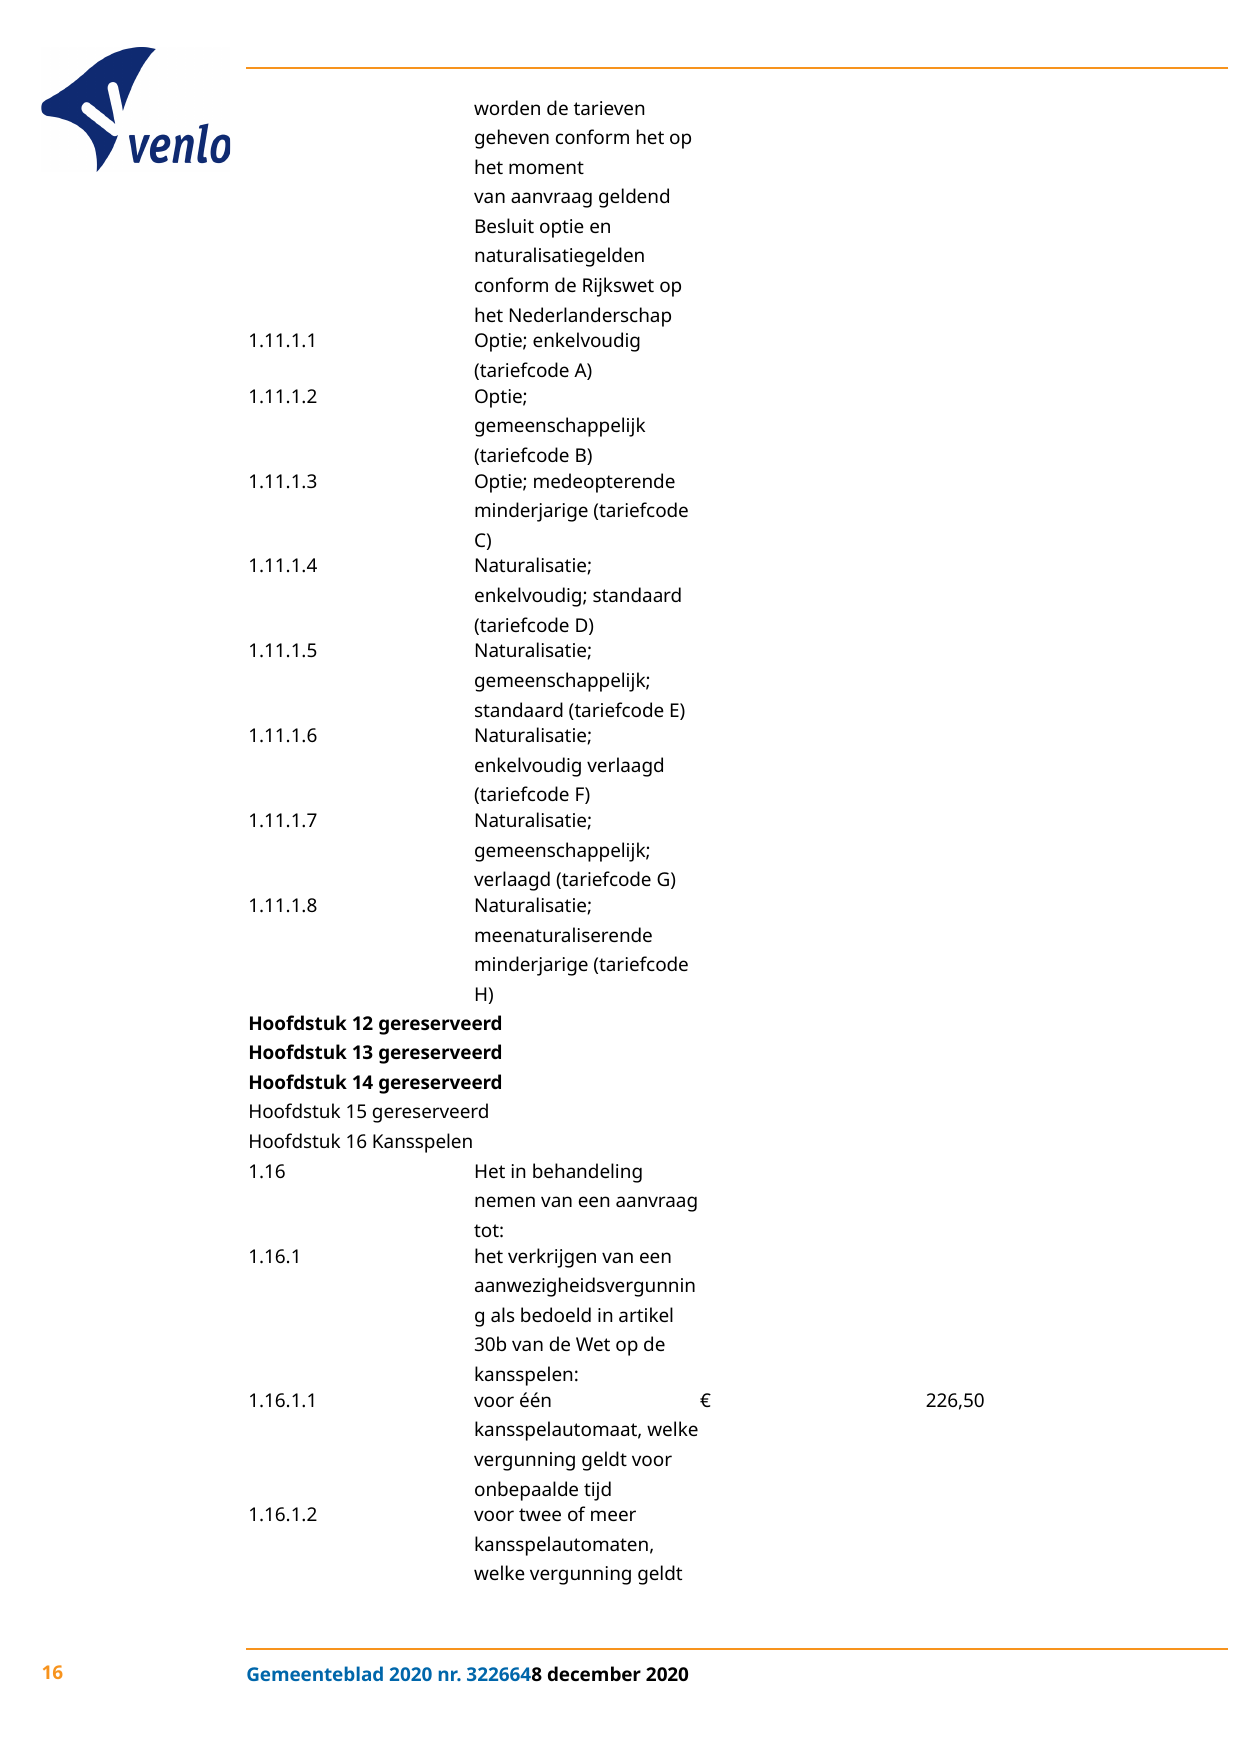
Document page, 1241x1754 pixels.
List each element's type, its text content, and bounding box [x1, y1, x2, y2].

table_header 1.16 [248, 1158, 474, 1243]
table_cell het verkrijgen van een aanwezigheidsvergunning als bedoeld in artikel 30b van de Wet op de kansspelen: [474, 1243, 700, 1387]
table_cell Naturalisatie; meenaturaliserende minderjarige (tariefcode H) [474, 892, 700, 1007]
table_cell [700, 1501, 926, 1586]
table_cell 1.11.1.3 [248, 468, 474, 553]
table_cell 1.11.1.8 [248, 892, 474, 1007]
table_cell [926, 468, 1152, 553]
table_cell 1.11.1.1 [248, 328, 474, 383]
table_cell Naturalisatie; gemeenschappelijk; verlaagd (tariefcode G) [474, 808, 700, 892]
table_cell 1.11.1.5 [248, 638, 474, 722]
table_header [926, 95, 1152, 328]
table_cell 1.11.1.2 [248, 383, 474, 468]
table_cell 1.11.1.7 [248, 808, 474, 892]
table_cell Optie; medeopterende minderjarige (tariefcode C) [474, 468, 700, 553]
table_cell [926, 328, 1152, 383]
table_cell [700, 553, 926, 638]
table_cell [926, 1501, 1152, 1586]
table_header Het in behandeling nemen van een aanvraag tot: [474, 1158, 700, 1243]
table_cell [700, 468, 926, 553]
table_cell Naturalisatie; gemeenschappelijk; standaard (tariefcode E) [474, 638, 700, 722]
text Hoofdstuk 16 Kansspelen [248, 1128, 1152, 1154]
text Hoofdstuk 15 gereserveerd [248, 1099, 1152, 1124]
table_cell 1.16.1 [248, 1243, 474, 1387]
table_cell [926, 723, 1152, 807]
table_cell Optie; enkelvoudig (tariefcode A) [474, 328, 700, 383]
table_cell Naturalisatie; enkelvoudig verlaagd (tariefcode F) [474, 723, 700, 807]
table_cell [926, 638, 1152, 722]
picture [41, 47, 231, 172]
table_header [700, 95, 926, 328]
text Hoofdstuk 12 gereserveerd [248, 1010, 1152, 1036]
table_cell [700, 383, 926, 468]
table_cell [700, 328, 926, 383]
table_cell [926, 383, 1152, 468]
table_cell voor twee of meer kansspelautomaten, welke vergunning geldt [474, 1501, 700, 1586]
table_header [248, 95, 474, 328]
table_cell [926, 808, 1152, 892]
table_header worden de tarieven geheven conform het op het moment van aanvraag geldend Besluit optie en naturalisatiegelden conform de Rijkswet op het Nederlanderschap [474, 95, 700, 328]
table_cell [700, 723, 926, 807]
table_cell Optie; gemeenschappelijk (tariefcode B) [474, 383, 700, 468]
table_cell [700, 638, 926, 722]
table_cell 1.11.1.4 [248, 553, 474, 638]
table_header [926, 1158, 1152, 1243]
table_cell [700, 1243, 926, 1387]
text Hoofdstuk 14 gereserveerd [248, 1069, 1152, 1095]
table_cell 1.11.1.6 [248, 723, 474, 807]
table_cell [926, 553, 1152, 638]
table_cell 1.16.1.2 [248, 1501, 474, 1586]
table_cell [700, 808, 926, 892]
table_header [700, 1158, 926, 1243]
table_cell € [700, 1387, 926, 1501]
table_cell voor één kansspelautomaat, welke vergunning geldt voor onbepaalde tijd [474, 1387, 700, 1501]
table_cell 226,50 [926, 1387, 1152, 1501]
table_cell [700, 892, 926, 1007]
table_cell [926, 892, 1152, 1007]
text Hoofdstuk 13 gereserveerd [248, 1039, 1152, 1065]
table_cell Naturalisatie; enkelvoudig; standaard (tariefcode D) [474, 553, 700, 638]
table_cell 1.16.1.1 [248, 1387, 474, 1501]
table_cell [926, 1243, 1152, 1387]
